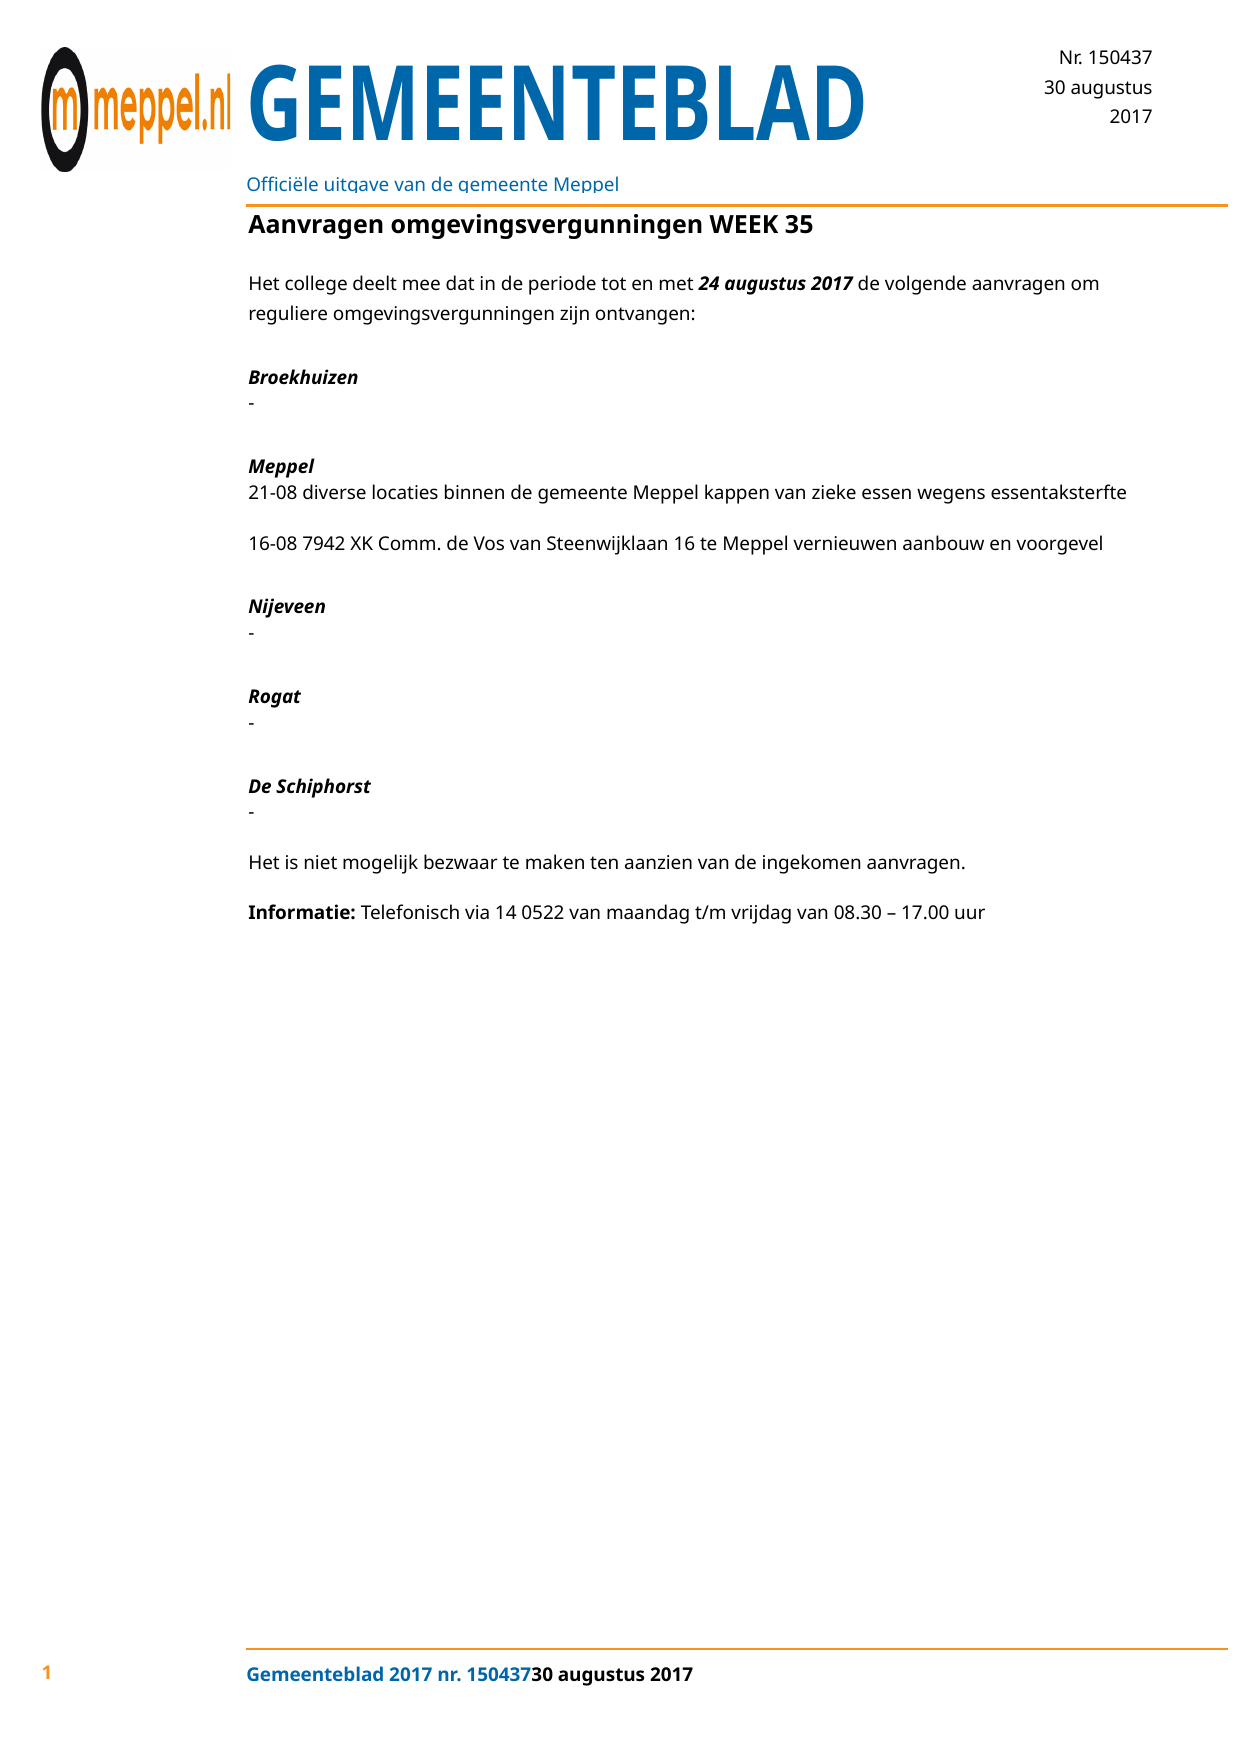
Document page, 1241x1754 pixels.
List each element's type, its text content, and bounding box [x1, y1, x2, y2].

text Het college deelt mee dat in de periode tot en met 24 augustus 2017 de volgende aanvragen om reguliere omgevingsvergunningen zijn ontvangen: [248, 270, 1152, 326]
text - [248, 389, 1152, 415]
text Informatie: Telefonisch via 14 0522 van maandag t/m vrijdag van 08.30 – 17.00 uur [248, 899, 1152, 925]
text De Schiphorst [248, 773, 1152, 799]
text Broekhuizen [248, 364, 1152, 389]
text - [248, 709, 1152, 735]
text Meppel [248, 453, 1152, 479]
text Nijeveen [248, 594, 1152, 619]
text Aanvragen omgevingsvergunningen WEEK 35 [248, 207, 1152, 241]
text - [248, 619, 1152, 645]
picture [41, 47, 231, 172]
text 21-08 diverse locaties binnen de gemeente Meppel kappen van zieke essen wegens essentaksterfte [248, 479, 1152, 505]
text Rogat [248, 683, 1152, 709]
text Het is niet mogelijk bezwaar te maken ten aanzien van de ingekomen aanvragen. [248, 849, 1152, 875]
text - [248, 799, 1152, 824]
text 16-08 7942 XK Comm. de Vos van Steenwijklaan 16 te Meppel vernieuwen aanbouw en voorgevel [248, 530, 1152, 555]
